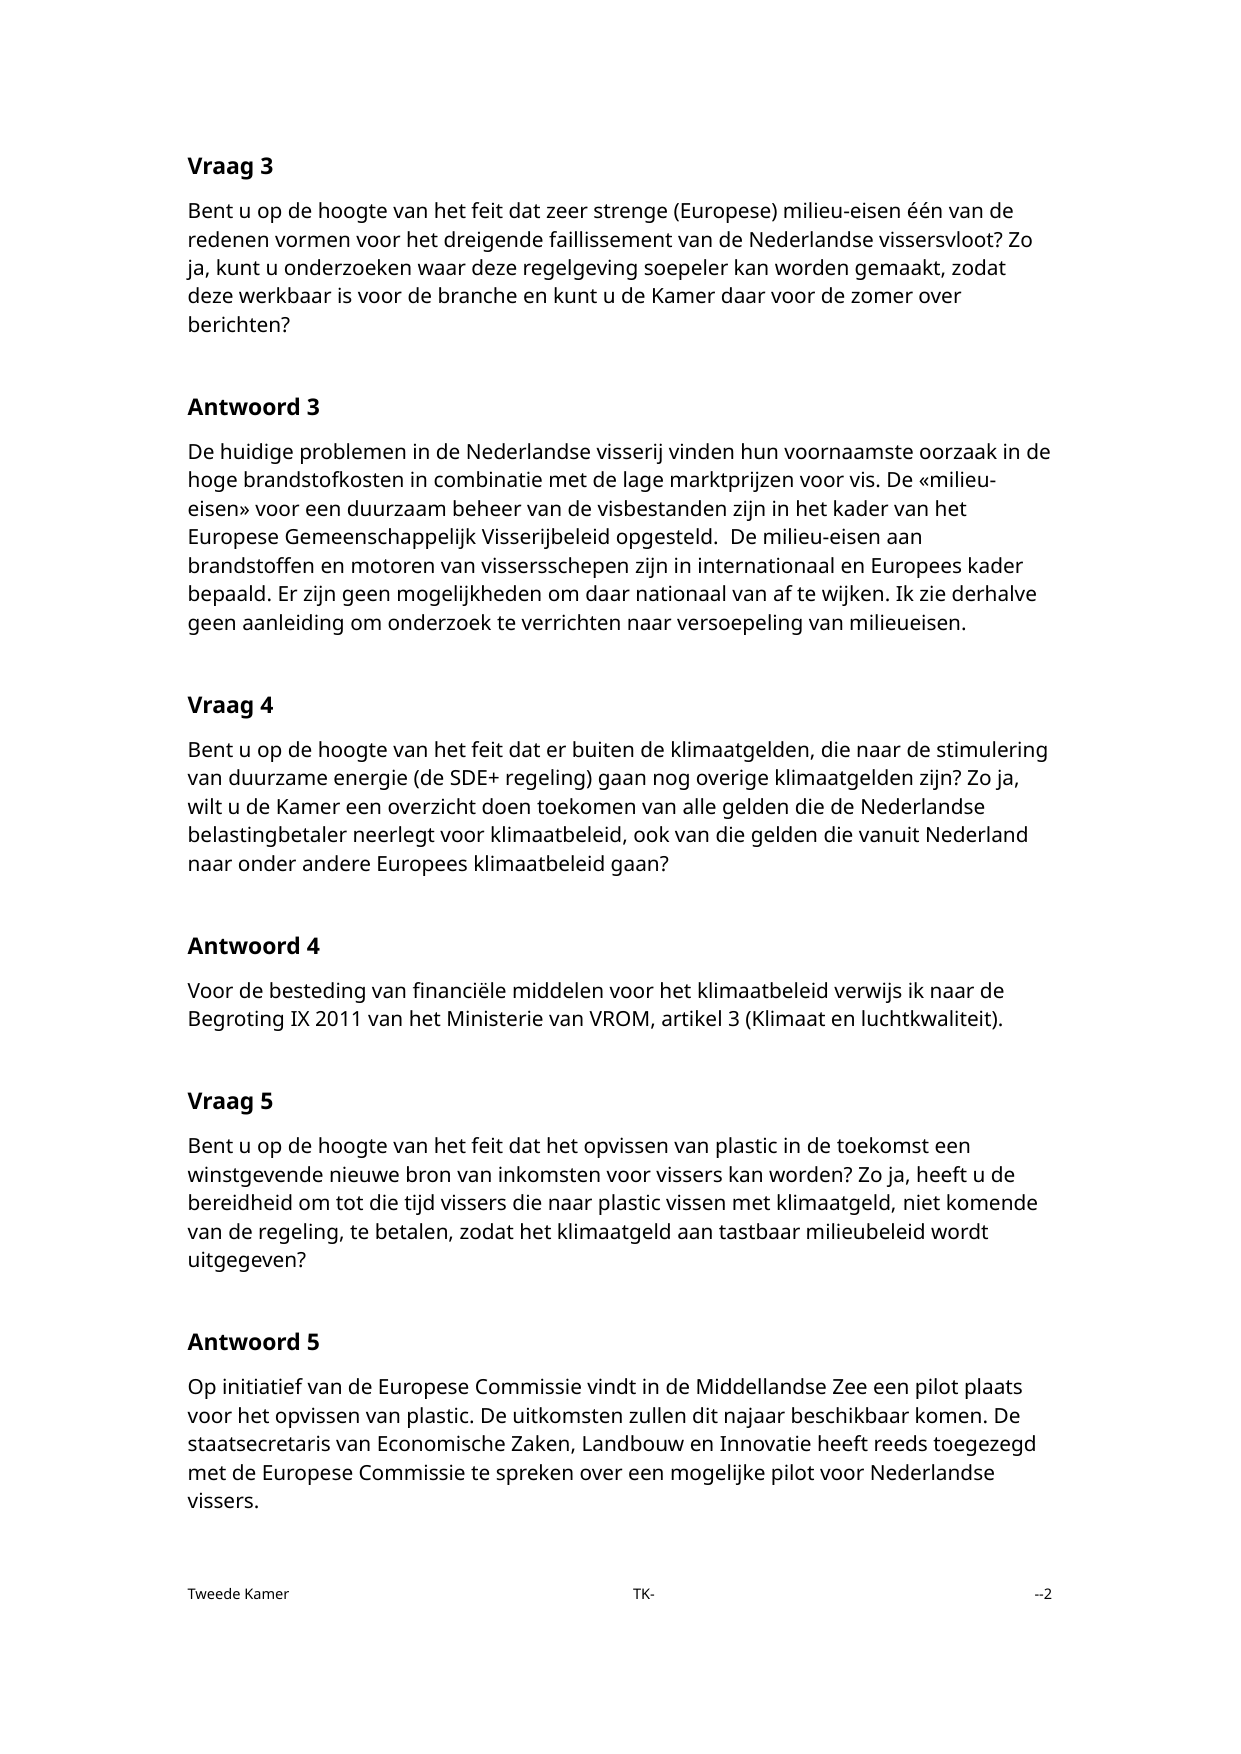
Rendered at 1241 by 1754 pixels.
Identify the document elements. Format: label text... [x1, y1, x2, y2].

text De huidige problemen in de Nederlandse visserij vinden hun voornaamste oorzaak in de hoge brandstofkosten in combinatie met de lage marktprijzen voor vis. De «milieu-eisen» voor een duurzaam beheer van de visbestanden zijn in het kader van het Europese Gemeenschappelijk Visserijbeleid opgesteld. De milieu-eisen aan brandstoffen en motoren van vissersschepen zijn in internationaal en Europees kader bepaald. Er zijn geen mogelijkheden om daar nationaal van af te wijken. Ik zie derhalve geen aanleiding om onderzoek te verrichten naar versoepeling van milieueisen. [187, 437, 1053, 636]
subtitle Antwoord 5 [187, 1326, 1053, 1357]
subtitle Vraag 4 [187, 689, 1053, 720]
subtitle Vraag 5 [187, 1085, 1053, 1117]
text Voor de besteding van financiële middelen voor het klimaatbeleid verwijs ik naar de Begroting IX 2011 van het Ministerie van VROM, artikel 3 (Klimaat en luchtkwaliteit). [187, 976, 1053, 1033]
subtitle Antwoord 3 [187, 391, 1053, 422]
subtitle Antwoord 4 [187, 930, 1053, 961]
text Bent u op de hoogte van het feit dat er buiten de klimaatgelden, die naar de stimulering van duurzame energie (de SDE+ regeling) gaan nog overige klimaatgelden zijn? Zo ja, wilt u de Kamer een overzicht doen toekomen van alle gelden die de Nederlandse belastingbetaler neerlegt voor klimaatbeleid, ook van die gelden die vanuit Nederland naar onder andere Europees klimaatbeleid gaan? [187, 735, 1053, 877]
subtitle Vraag 3 [187, 150, 1053, 181]
text Op initiatief van de Europese Commissie vindt in de Middellandse Zee een pilot plaats voor het opvissen van plastic. De uitkomsten zullen dit najaar beschikbaar komen. De staatsecretaris van Economische Zaken, Landbouw en Innovatie heeft reeds toegezegd met de Europese Commissie te spreken over een mogelijke pilot voor Nederlandse vissers. [187, 1372, 1053, 1515]
text Bent u op de hoogte van het feit dat zeer strenge (Europese) milieu-eisen één van de redenen vormen voor het dreigende faillissement van de Nederlandse vissersvloot? Zo ja, kunt u onderzoeken waar deze regelgeving soepeler kan worden gemaakt, zodat deze werkbaar is voor de branche en kunt u de Kamer daar voor de zomer over berichten? [187, 196, 1053, 338]
text Bent u op de hoogte van het feit dat het opvissen van plastic in de toekomst een winstgevende nieuwe bron van inkomsten voor vissers kan worden? Zo ja, heeft u de bereidheid om tot die tijd vissers die naar plastic vissen met klimaatgeld, niet komende van de regeling, te betalen, zodat het klimaatgeld aan tastbaar milieubeleid wordt uitgegeven? [187, 1132, 1053, 1274]
